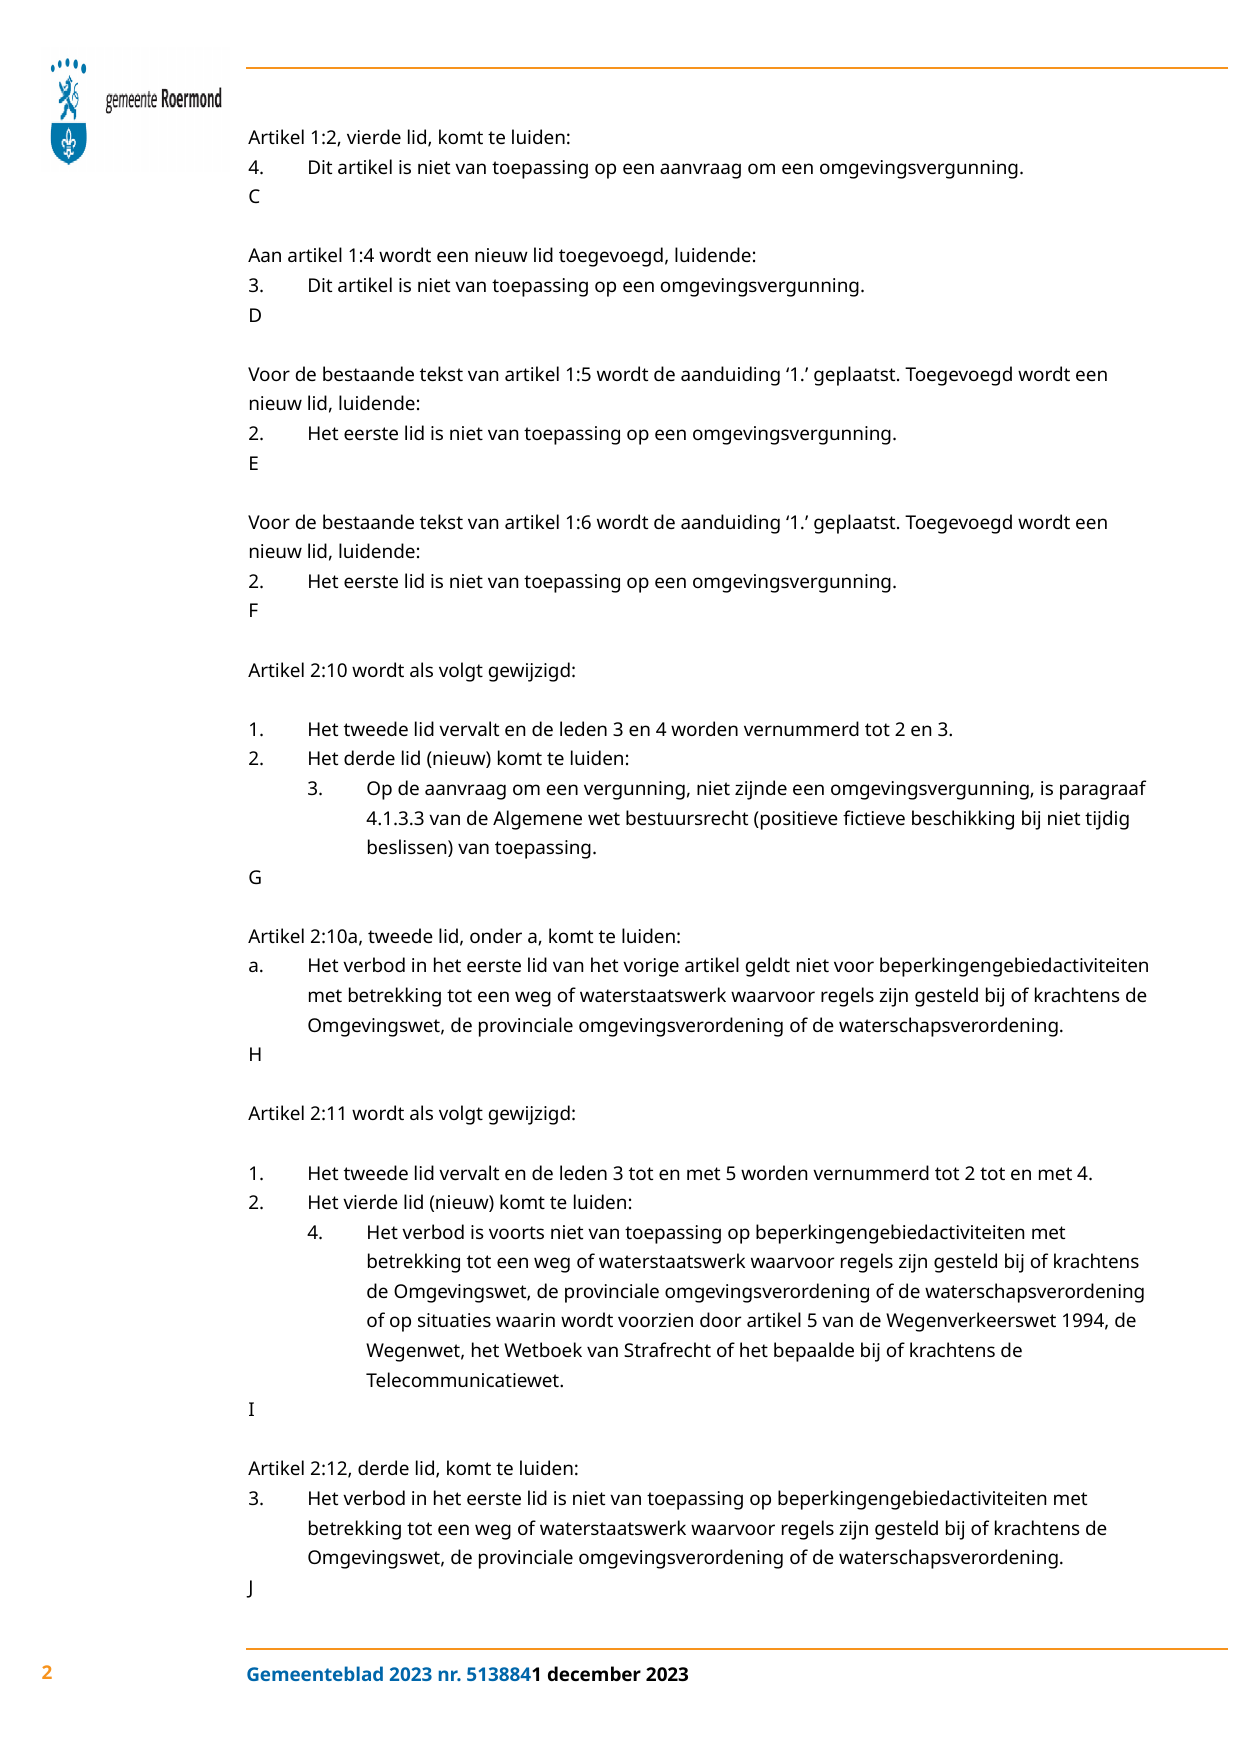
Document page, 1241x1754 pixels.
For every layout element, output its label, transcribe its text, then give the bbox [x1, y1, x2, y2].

list Het eerste lid is niet van toepassing op een omgevingsvergunning. [248, 420, 1152, 446]
text Artikel 1:2, vierde lid, komt te luiden: [248, 124, 1152, 150]
text Artikel 2:10a, tweede lid, onder a, komt te luiden: [248, 923, 1152, 949]
list Het eerste lid is niet van toepassing op een omgevingsvergunning. [248, 568, 1152, 594]
text Artikel 2:11 wordt als volgt gewijzigd: [248, 1101, 1152, 1126]
picture [41, 47, 231, 172]
list Het verbod in het eerste lid van het vorige artikel geldt niet voor beperkingengebiedactiviteiten met betrekking tot een weg of waterstaatswerk waarvoor regels zijn gesteld bij of krachtens de Omgevingswet, de provinciale omgevingsverordening of de waterschapsverordening. [248, 953, 1152, 1038]
list Dit artikel is niet van toepassing op een omgevingsvergunning. [248, 272, 1152, 298]
text Voor de bestaande tekst van artikel 1:6 wordt de aanduiding ‘1.’ geplaatst. Toegevoegd wordt een nieuw lid, luidende: [248, 509, 1152, 564]
text Voor de bestaande tekst van artikel 1:5 wordt de aanduiding ‘1.’ geplaatst. Toegevoegd wordt een nieuw lid, luidende: [248, 361, 1152, 416]
text Aan artikel 1:4 wordt een nieuw lid toegevoegd, luidende: [248, 243, 1152, 268]
text I [248, 1396, 1152, 1422]
list Het tweede lid vervalt en de leden 3 tot en met 5 worden vernummerd tot 2 tot en met 4. [248, 1160, 1152, 1186]
list Het tweede lid vervalt en de leden 3 en 4 worden vernummerd tot 2 en 3. [248, 716, 1152, 742]
list Het verbod in het eerste lid is niet van toepassing op beperkingengebiedactiviteiten met betrekking tot een weg of waterstaatswerk waarvoor regels zijn gesteld bij of krachtens de Omgevingswet, de provinciale omgevingsverordening of de waterschapsverordening. [248, 1485, 1152, 1570]
list Op de aanvraag om een vergunning, niet zijnde een omgevingsvergunning, is paragraaf 4.1.3.3 van de Algemene wet bestuursrecht (positieve fictieve beschikking bij niet tijdig beslissen) van toepassing. [307, 775, 1152, 860]
text E [248, 450, 1152, 476]
list Het verbod is voorts niet van toepassing op beperkingengebiedactiviteiten met betrekking tot een weg of waterstaatswerk waarvoor regels zijn gesteld bij of krachtens de Omgevingswet, de provinciale omgevingsverordening of de waterschapsverordening of op situaties waarin wordt voorzien door artikel 5 van de Wegenverkeerswet 1994, de Wegenwet, het Wetboek van Strafrecht of het bepaalde bij of krachtens de Telecommunicatiewet. [307, 1219, 1152, 1393]
text D [248, 302, 1152, 328]
text J [248, 1574, 1152, 1600]
text C [248, 183, 1152, 209]
text H [248, 1041, 1152, 1067]
text Artikel 2:10 wordt als volgt gewijzigd: [248, 657, 1152, 683]
text G [248, 864, 1152, 890]
text F [248, 598, 1152, 623]
list Het derde lid (nieuw) komt te luiden: [248, 746, 1152, 771]
text Artikel 2:12, derde lid, komt te luiden: [248, 1456, 1152, 1481]
list Het vierde lid (nieuw) komt te luiden: [248, 1189, 1152, 1215]
list Dit artikel is niet van toepassing op een aanvraag om een omgevingsvergunning. [248, 154, 1152, 180]
